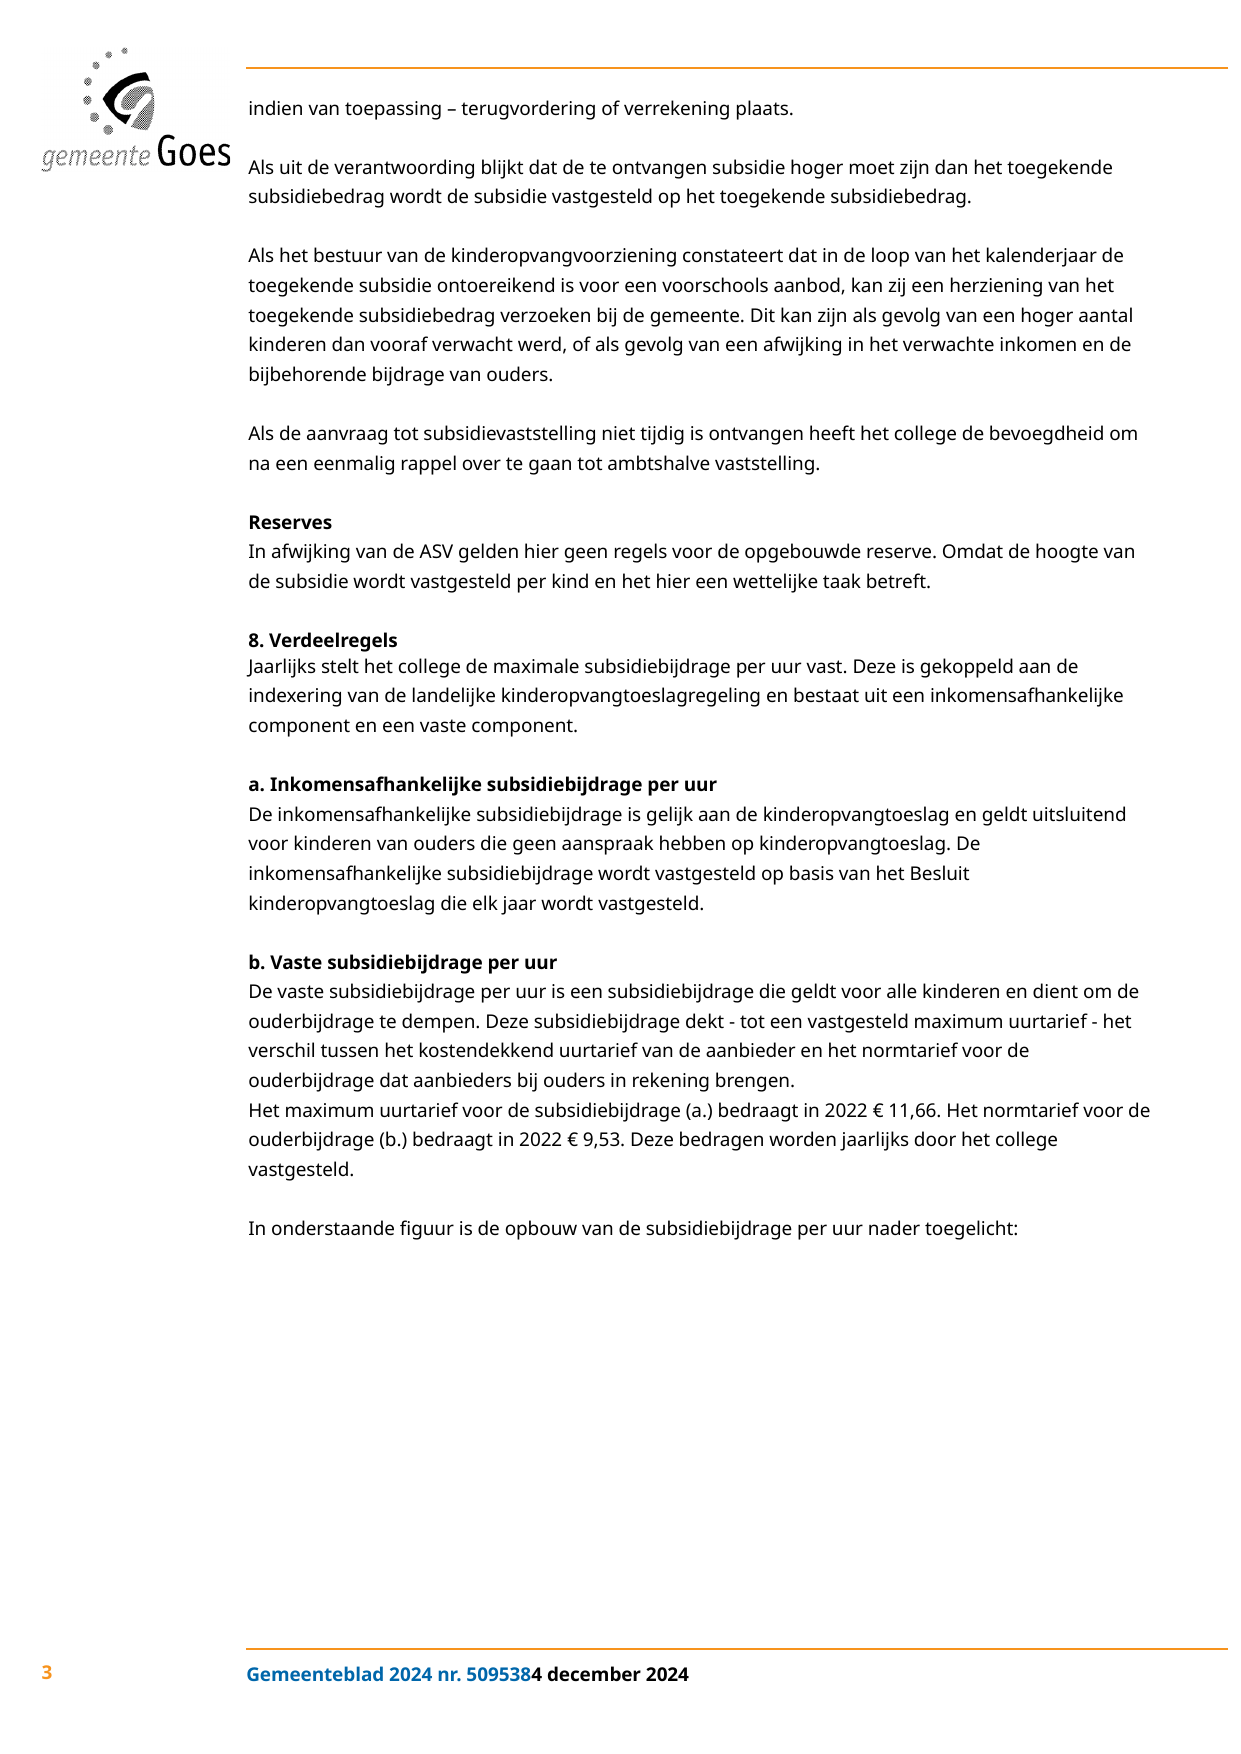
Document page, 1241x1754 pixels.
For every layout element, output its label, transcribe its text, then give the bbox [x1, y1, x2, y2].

text Als het bestuur van de kinderopvangvoorziening constateert dat in de loop van het kalenderjaar de toegekende subsidie ontoereikend is voor een voorschools aanbod, kan zij een herziening van het toegekende subsidiebedrag verzoeken bij de gemeente. Dit kan zijn als gevolg van een hoger aantal kinderen dan vooraf verwacht werd, of als gevolg van een afwijking in het verwachte inkomen en de bijbehorende bijdrage van ouders. [248, 243, 1152, 387]
text Als uit de verantwoording blijkt dat de te ontvangen subsidie hoger moet zijn dan het toegekende subsidiebedrag wordt de subsidie vastgesteld op het toegekende subsidiebedrag. [248, 154, 1152, 209]
text Als de aanvraag tot subsidievaststelling niet tijdig is ontvangen heeft het college de bevoegdheid om na een eenmalig rappel over te gaan tot ambtshalve vaststelling. [248, 420, 1152, 476]
text In onderstaande figuur is de opbouw van de subsidiebijdrage per uur nader toegelicht: [248, 1215, 1152, 1241]
text Het maximum uurtarief voor de subsidiebijdrage (a.) bedraagt in 2022 € 11,66. Het normtarief voor de ouderbijdrage (b.) bedraagt in 2022 € 9,53. Deze bedragen worden jaarlijks door het college vastgesteld. [248, 1097, 1152, 1182]
text indien van toepassing – terugvordering of verrekening plaats. [248, 95, 1152, 121]
text In afwijking van de ASV gelden hier geen regels voor de opgebouwde reserve. Omdat de hoogte van de subsidie wordt vastgesteld per kind en het hier een wettelijke taak betreft. [248, 538, 1152, 594]
text Jaarlijks stelt het college de maximale subsidiebijdrage per uur vast. Deze is gekoppeld aan de indexering van de landelijke kinderopvangtoeslagregeling en bestaat uit een inkomensafhankelijke component en een vaste component. [248, 653, 1152, 738]
text b. Vaste subsidiebijdrage per uur [248, 949, 1152, 974]
text Reserves [248, 509, 1152, 535]
text De inkomensafhankelijke subsidiebijdrage is gelijk aan de kinderopvangtoeslag en geldt uitsluitend voor kinderen van ouders die geen aanspraak hebben op kinderopvangtoeslag. De inkomensafhankelijke subsidiebijdrage wordt vastgesteld op basis van het Besluit kinderopvangtoeslag die elk jaar wordt vastgesteld. [248, 801, 1152, 915]
text De vaste subsidiebijdrage per uur is een subsidiebijdrage die geldt voor alle kinderen en dient om de ouderbijdrage te dempen. Deze subsidiebijdrage dekt - tot een vastgesteld maximum uurtarief - het verschil tussen het kostendekkend uurtarief van de aanbieder en het normtarief voor de ouderbijdrage dat aanbieders bij ouders in rekening brengen. [248, 978, 1152, 1093]
text 8. Verdeelregels [248, 627, 1152, 653]
text a. Inkomensafhankelijke subsidiebijdrage per uur [248, 771, 1152, 797]
picture [41, 47, 231, 172]
